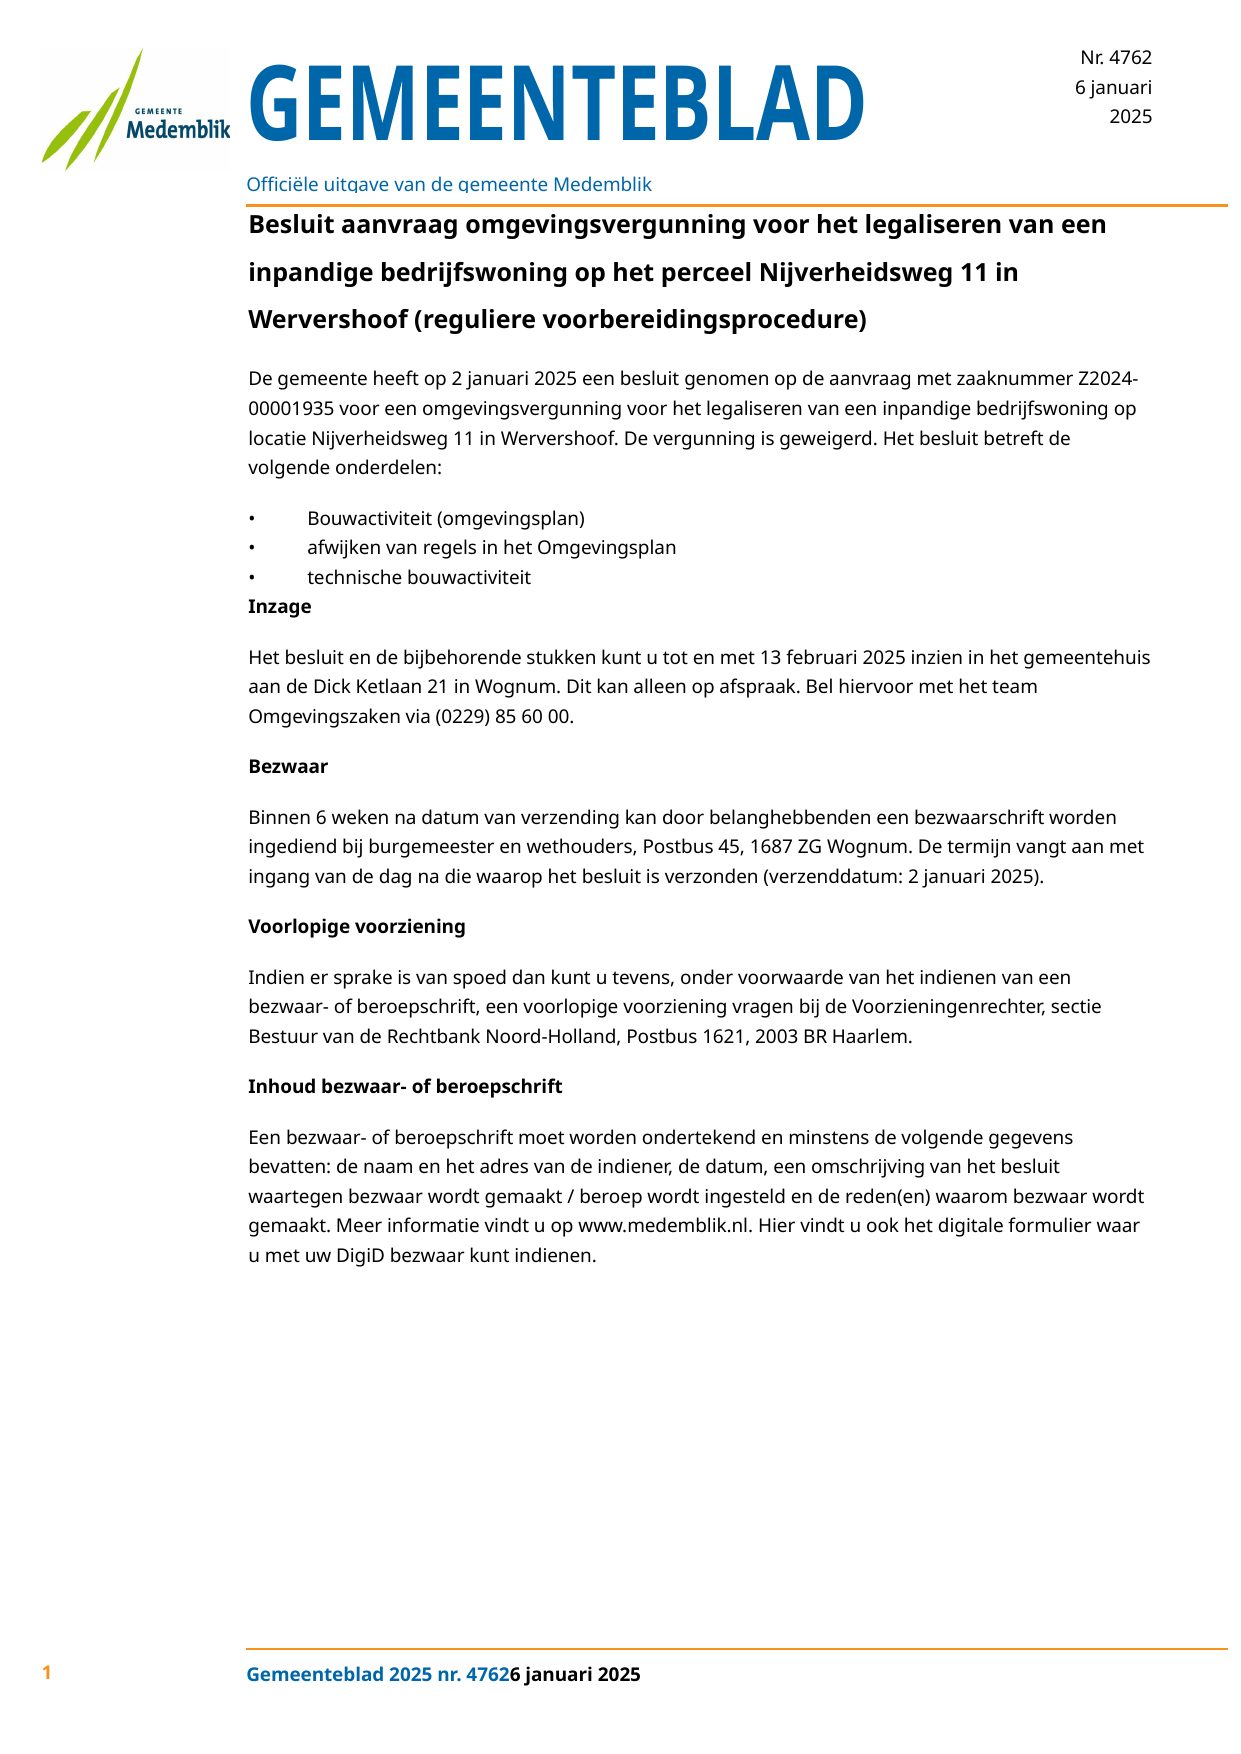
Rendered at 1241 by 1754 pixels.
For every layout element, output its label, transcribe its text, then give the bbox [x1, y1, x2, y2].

text Indien er sprake is van spoed dan kunt u tevens, onder voorwaarde van het indienen van een bezwaar- of beroepschrift, een voorlopige voorziening vragen bij de Voorzieningenrechter, sectie Bestuur van de Rechtbank Noord-Holland, Postbus 1621, 2003 BR Haarlem. [248, 964, 1152, 1049]
text Een bezwaar- of beroepschrift moet worden ondertekend en minstens de volgende gegevens bevatten: de naam en het adres van de indiener, de datum, een omschrijving van het besluit waartegen bezwaar wordt gemaakt / beroep wordt ingesteld en de reden(en) waarom bezwaar wordt gemaakt. Meer informatie vindt u op www.medemblik.nl. Hier vindt u ook het digitale formulier waar u met uw DigiD bezwaar kunt indienen. [248, 1124, 1152, 1268]
list Bouwactiviteit (omgevingsplan) [248, 505, 1152, 530]
picture [41, 47, 231, 172]
text Inhoud bezwaar- of beroepschrift [248, 1073, 1152, 1099]
text De gemeente heeft op 2 januari 2025 een besluit genomen op de aanvraag met zaaknummer Z2024-00001935 voor een omgevingsvergunning voor het legaliseren van een inpandige bedrijfswoning op locatie Nijverheidsweg 11 in Wervershoof. De vergunning is geweigerd. Het besluit betreft de volgende onderdelen: [248, 366, 1152, 480]
text Binnen 6 weken na datum van verzending kan door belanghebbenden een bezwaarschrift worden ingediend bij burgemeester en wethouders, Postbus 45, 1687 ZG Wognum. De termijn vangt aan met ingang van de dag na die waarop het besluit is verzonden (verzenddatum: 2 januari 2025). [248, 804, 1152, 889]
text Besluit aanvraag omgevingsvergunning voor het legaliseren van een inpandige bedrijfswoning op het perceel Nijverheidsweg 11 in Wervershoof (reguliere voorbereidingsprocedure) [248, 207, 1152, 336]
text Inzage [248, 593, 1152, 619]
text Bezwaar [248, 753, 1152, 779]
list afwijken van regels in het Omgevingsplan [248, 534, 1152, 560]
list technische bouwactiviteit [248, 564, 1152, 589]
text Voorlopige voorziening [248, 913, 1152, 939]
text Het besluit en de bijbehorende stukken kunt u tot en met 13 februari 2025 inzien in het gemeentehuis aan de Dick Ketlaan 21 in Wognum. Dit kan alleen op afspraak. Bel hiervoor met het team Omgevingszaken via (0229) 85 60 00. [248, 644, 1152, 729]
